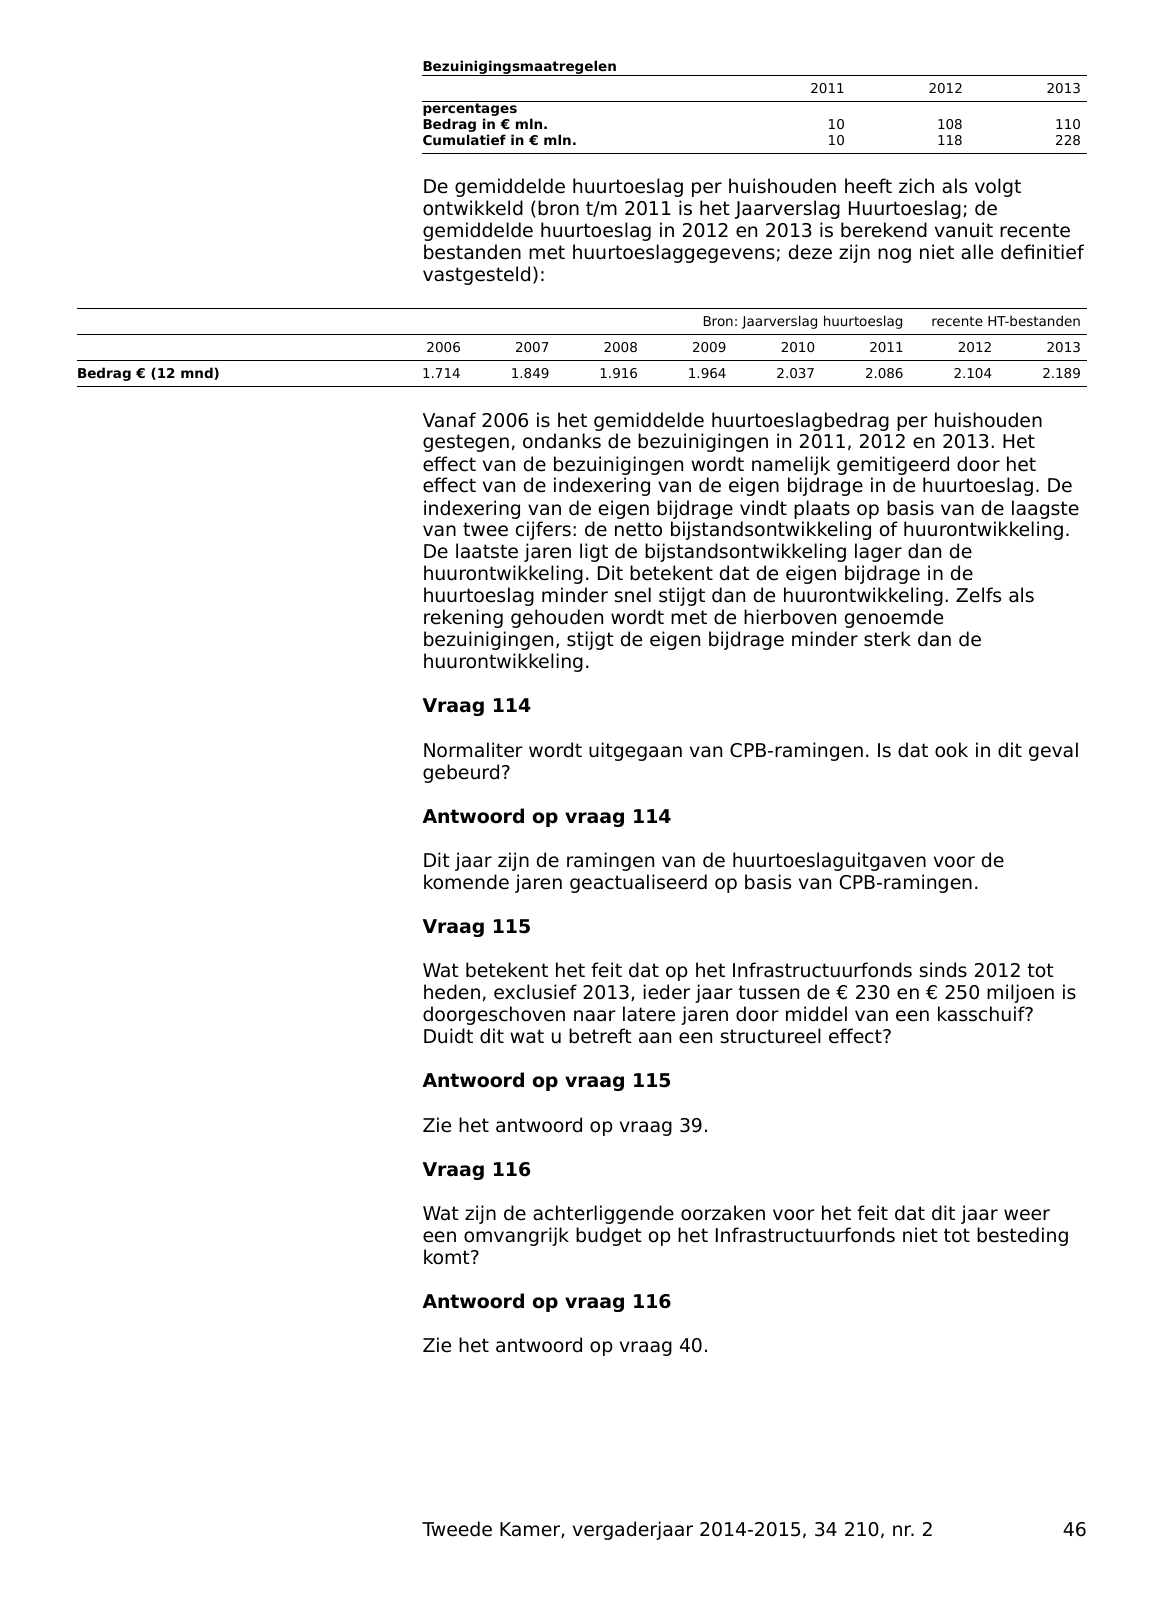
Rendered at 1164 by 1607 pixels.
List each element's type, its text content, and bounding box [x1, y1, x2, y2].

text Vanaf 2006 is het gemiddelde huurtoeslagbedrag per huishouden gestegen, ondanks de bezuinigingen in 2011, 2012 en 2013. Het effect van de bezuinigingen wordt namelijk gemitigeerd door het effect van de indexering van de eigen bijdrage in de huurtoeslag. De indexering van de eigen bijdrage vindt plaats op basis van de laagste van twee cijfers: de netto bijstandsontwikkeling of huurontwikkeling. De laatste jaren ligt de bijstandsontwikkeling lager dan de huurontwikkeling. Dit betekent dat de eigen bijdrage in de huurtoeslag minder snel stijgt dan de huurontwikkeling. Zelfs als rekening gehouden wordt met de hierboven genoemde bezuinigingen, stijgt de eigen bijdrage minder sterk dan de huurontwikkeling. [422, 409, 1087, 673]
table_cell 2007 [466, 335, 555, 360]
table_header Bezuinigingsmaatregelen [422, 59, 1087, 75]
text Zie het antwoord op vraag 39. [422, 1114, 1087, 1136]
subtitle Antwoord op vraag 114 [422, 806, 1087, 828]
table_cell 2010 [732, 335, 821, 360]
table_cell 1.964 [644, 361, 732, 386]
table_cell Bedrag in € mln. [422, 117, 732, 132]
table_cell 2.086 [821, 361, 909, 386]
text Wat betekent het feit dat op het Infrastructuurfonds sinds 2012 tot heden, exclusief 2013, ieder jaar tussen de € 230 en € 250 miljoen is doorgeschoven naar latere jaren door middel van een kasschuif? Duidt dit wat u betreft aan een structureel effect? [422, 960, 1087, 1048]
table_cell 110 [969, 117, 1087, 132]
table_cell 2.189 [998, 361, 1087, 386]
table_cell [422, 76, 732, 101]
table_cell 2.104 [909, 361, 998, 386]
table_cell 10 [732, 117, 850, 132]
table_cell 2013 [969, 76, 1087, 101]
table_cell Bedrag € (12 mnd) [77, 361, 378, 386]
table_cell [732, 102, 850, 117]
table_cell 1.849 [466, 361, 555, 386]
table_cell 2013 [998, 335, 1087, 360]
subtitle Vraag 116 [422, 1159, 1087, 1181]
text Zie het antwoord op vraag 40. [422, 1335, 1087, 1357]
text Normaliter wordt uitgegaan van CPB-ramingen. Is dat ook in dit geval gebeurd? [422, 739, 1087, 783]
table_header [77, 309, 378, 334]
table_cell 2008 [555, 335, 644, 360]
table_cell 228 [969, 133, 1087, 153]
table_header recente HT-bestanden [909, 309, 1087, 334]
table_cell Cumulatief in € mln. [422, 133, 732, 153]
table_cell [77, 335, 378, 360]
table_cell percentages [422, 102, 732, 117]
table_cell 1.916 [555, 361, 644, 386]
subtitle Vraag 115 [422, 916, 1087, 938]
table_cell 2.037 [732, 361, 821, 386]
text De gemiddelde huurtoeslag per huishouden heeft zich als volgt ontwikkeld (bron t/m 2011 is het Jaarverslag Huurtoeslag; de gemiddelde huurtoeslag in 2012 en 2013 is berekend vanuit recente bestanden met huurtoeslaggegevens; deze zijn nog niet alle definitief vastgesteld): [422, 176, 1087, 286]
table_cell 2006 [378, 335, 466, 360]
table_cell 10 [732, 133, 850, 153]
table_cell [850, 102, 968, 117]
text Wat zijn de achterliggende oorzaken voor het feit dat dit jaar weer een omvangrijk budget op het Infrastructuurfonds niet tot besteding komt? [422, 1203, 1087, 1269]
subtitle Antwoord op vraag 116 [422, 1291, 1087, 1313]
table_cell 2012 [850, 76, 968, 101]
table_cell 2011 [732, 76, 850, 101]
table_cell 1.714 [378, 361, 466, 386]
table_cell [969, 102, 1087, 117]
table_cell 2012 [909, 335, 998, 360]
subtitle Vraag 114 [422, 695, 1087, 717]
table_cell 108 [850, 117, 968, 132]
subtitle Antwoord op vraag 115 [422, 1070, 1087, 1092]
table_cell 2011 [821, 335, 909, 360]
table_cell 2009 [644, 335, 732, 360]
table_cell 118 [850, 133, 968, 153]
table_header Bron: Jaarverslag huurtoeslag [378, 309, 909, 334]
text Dit jaar zijn de ramingen van de huurtoeslaguitgaven voor de komende jaren geactualiseerd op basis van CPB-ramingen. [422, 850, 1087, 894]
